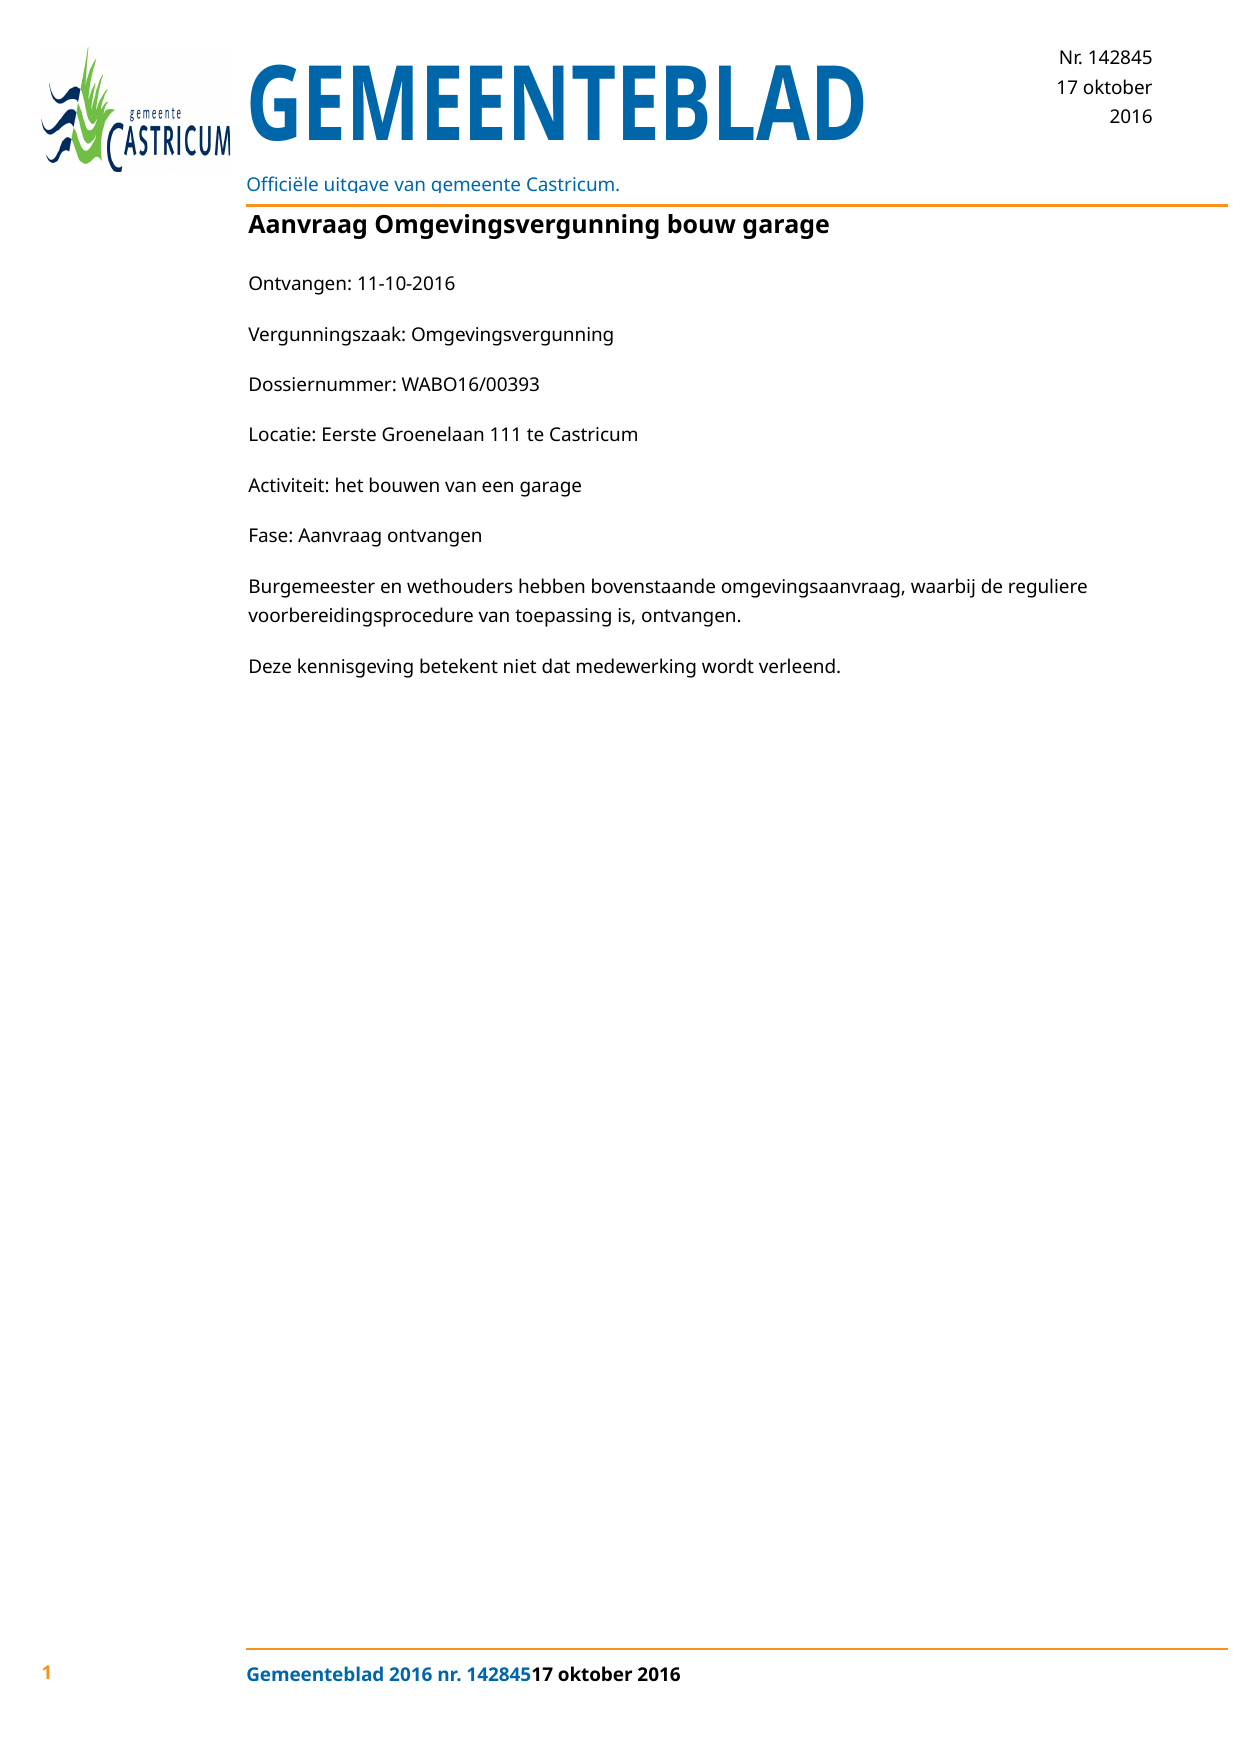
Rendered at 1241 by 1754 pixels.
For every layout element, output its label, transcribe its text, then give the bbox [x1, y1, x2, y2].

picture [41, 47, 231, 172]
text Burgemeester en wethouders hebben bovenstaande omgevingsaanvraag, waarbij de reguliere voorbereidingsprocedure van toepassing is, ontvangen. [248, 573, 1152, 628]
text Aanvraag Omgevingsvergunning bouw garage [248, 207, 1152, 241]
text Deze kennisgeving betekent niet dat medewerking wordt verleend. [248, 653, 1152, 678]
text Vergunningszaak: Omgevingsvergunning [248, 321, 1152, 346]
text Dossiernummer: WABO16/00393 [248, 371, 1152, 397]
text Ontvangen: 11-10-2016 [248, 270, 1152, 296]
text Locatie: Eerste Groenelaan 111 te Castricum [248, 422, 1152, 447]
text Activiteit: het bouwen van een garage [248, 472, 1152, 498]
text Fase: Aanvraag ontvangen [248, 522, 1152, 548]
